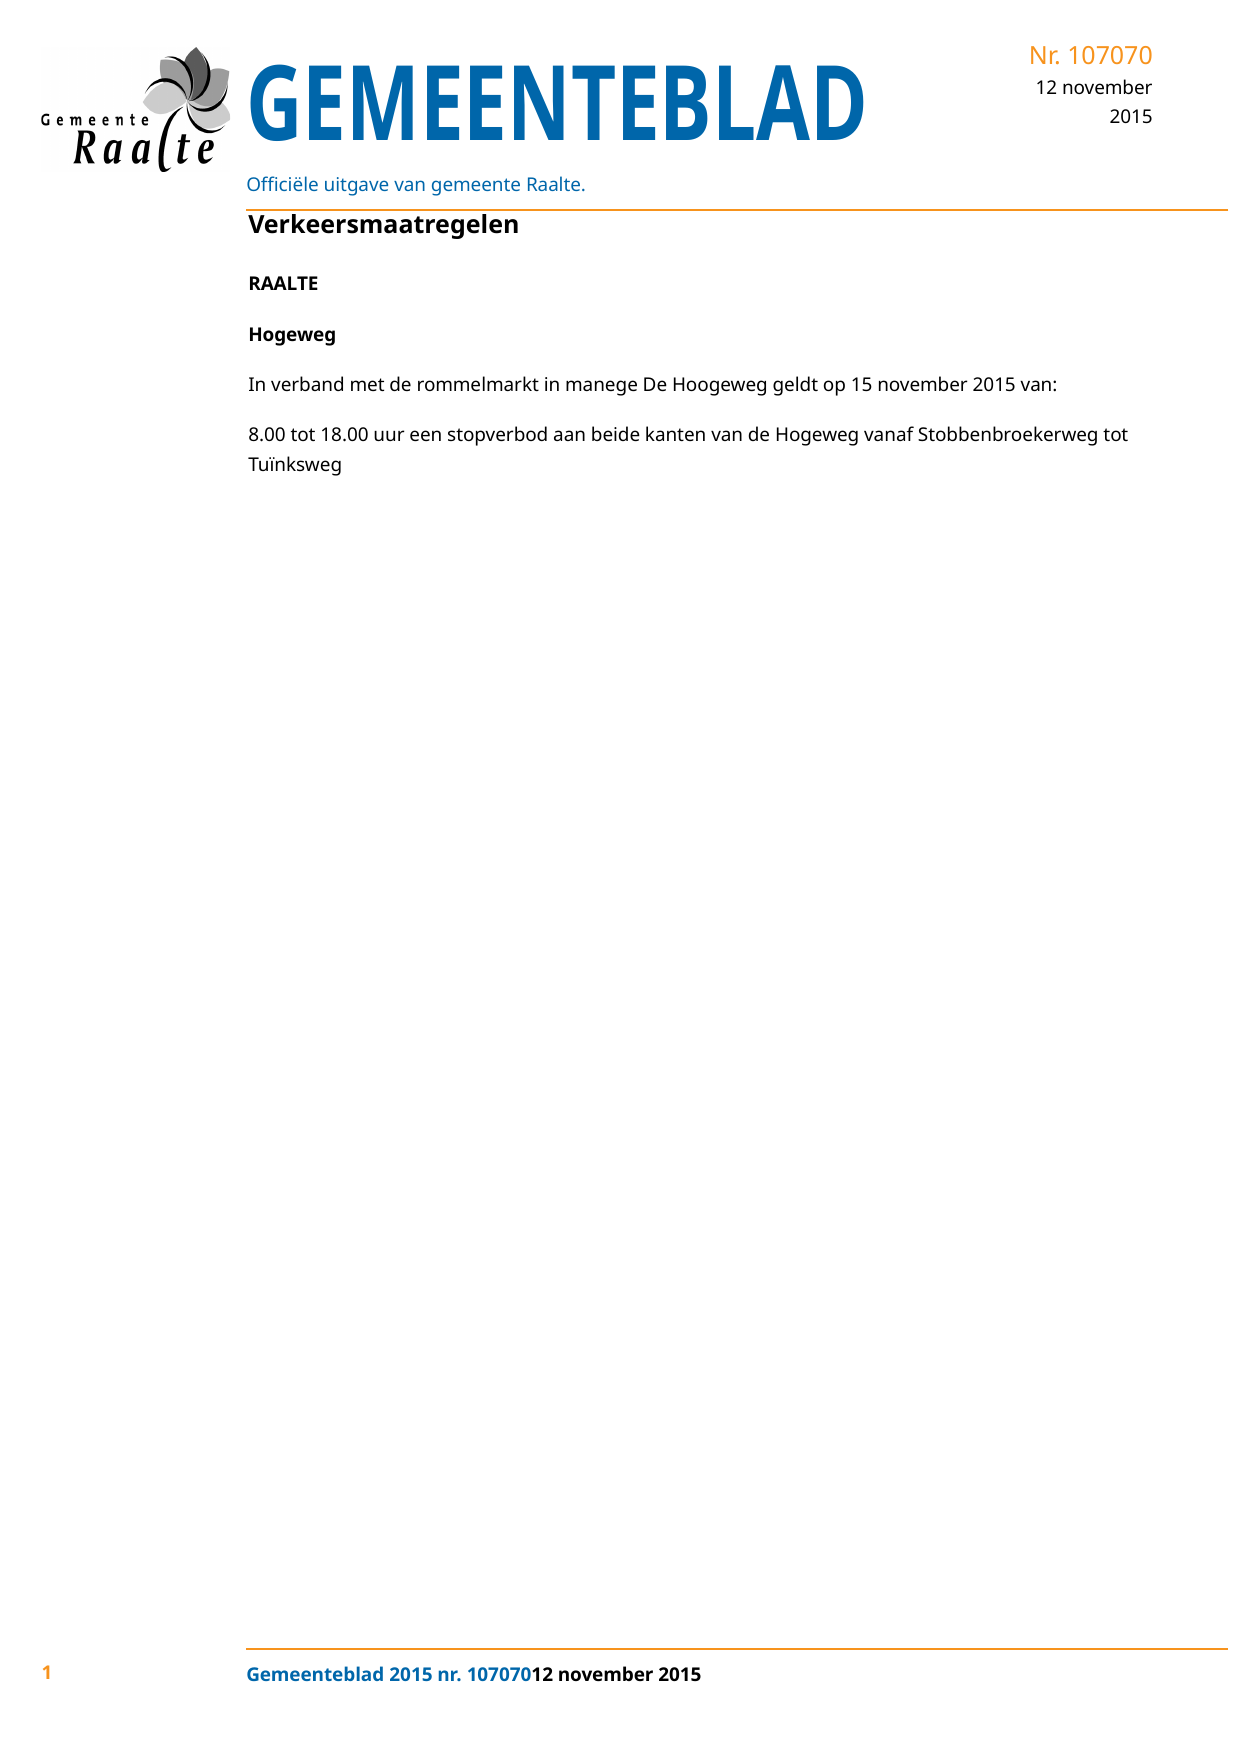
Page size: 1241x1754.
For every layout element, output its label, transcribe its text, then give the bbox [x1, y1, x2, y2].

text 8.00 tot 18.00 uur een stopverbod aan beide kanten van de Hogeweg vanaf Stobbenbroekerweg tot Tuïnksweg [248, 422, 1152, 477]
text RAALTE [248, 270, 1152, 296]
text Hogeweg [248, 321, 1152, 346]
text In verband met de rommelmarkt in manege De Hoogeweg geldt op 15 november 2015 van: [248, 371, 1152, 397]
picture [41, 47, 231, 172]
text Verkeersmaatregelen [248, 211, 1152, 241]
